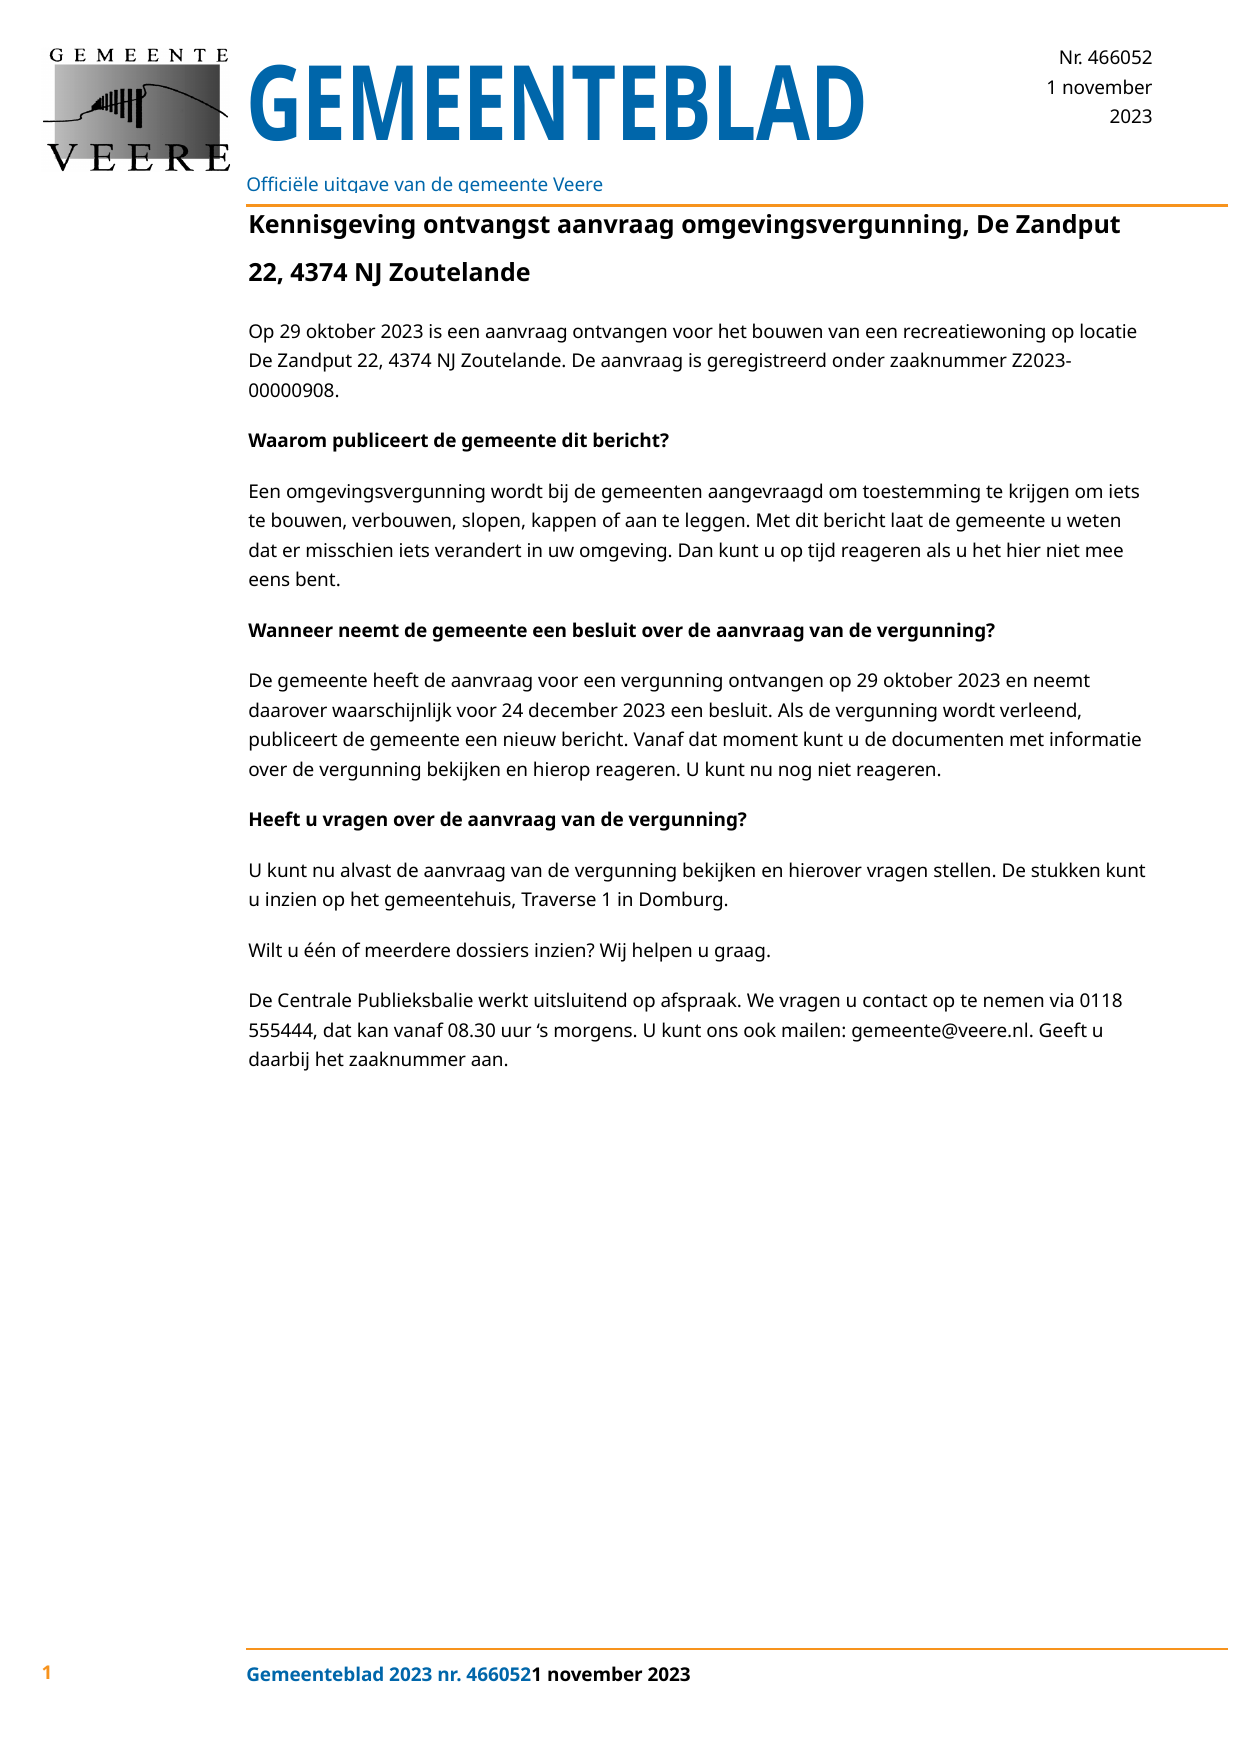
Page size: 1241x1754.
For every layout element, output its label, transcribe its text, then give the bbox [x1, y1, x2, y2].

text Kennisgeving ontvangst aanvraag omgevingsvergunning, De Zandput 22, 4374 NJ Zoutelande [248, 207, 1152, 288]
text U kunt nu alvast de aanvraag van de vergunning bekijken en hierover vragen stellen. De stukken kunt u inzien op het gemeentehuis, Traverse 1 in Domburg. [248, 857, 1152, 912]
text Op 29 oktober 2023 is een aanvraag ontvangen voor het bouwen van een recreatiewoning op locatie De Zandput 22, 4374 NJ Zoutelande. De aanvraag is geregistreerd onder zaaknummer Z2023-00000908. [248, 318, 1152, 403]
text Wilt u één of meerdere dossiers inzien? Wij helpen u graag. [248, 937, 1152, 963]
text Wanneer neemt de gemeente een besluit over de aanvraag van de vergunning? [248, 617, 1152, 643]
picture [41, 47, 231, 172]
text Een omgevingsvergunning wordt bij de gemeenten aangevraagd om toestemming te krijgen om iets te bouwen, verbouwen, slopen, kappen of aan te leggen. Met dit bericht laat de gemeente u weten dat er misschien iets verandert in uw omgeving. Dan kunt u op tijd reageren als u het hier niet mee eens bent. [248, 478, 1152, 592]
text De gemeente heeft de aanvraag voor een vergunning ontvangen op 29 oktober 2023 en neemt daarover waarschijnlijk voor 24 december 2023 een besluit. Als de vergunning wordt verleend, publiceert de gemeente een nieuw bericht. Vanaf dat moment kunt u de documenten met informatie over de vergunning bekijken en hierop reageren. U kunt nu nog niet reageren. [248, 667, 1152, 782]
text Waarom publiceert de gemeente dit bericht? [248, 427, 1152, 453]
text Heeft u vragen over de aanvraag van de vergunning? [248, 807, 1152, 832]
text De Centrale Publieksbalie werkt uitsluitend op afspraak. We vragen u contact op te nemen via 0118 555444, dat kan vanaf 08.30 uur ‘s morgens. U kunt ons ook mailen: gemeente@veere.nl. Geeft u daarbij het zaaknummer aan. [248, 987, 1152, 1072]
